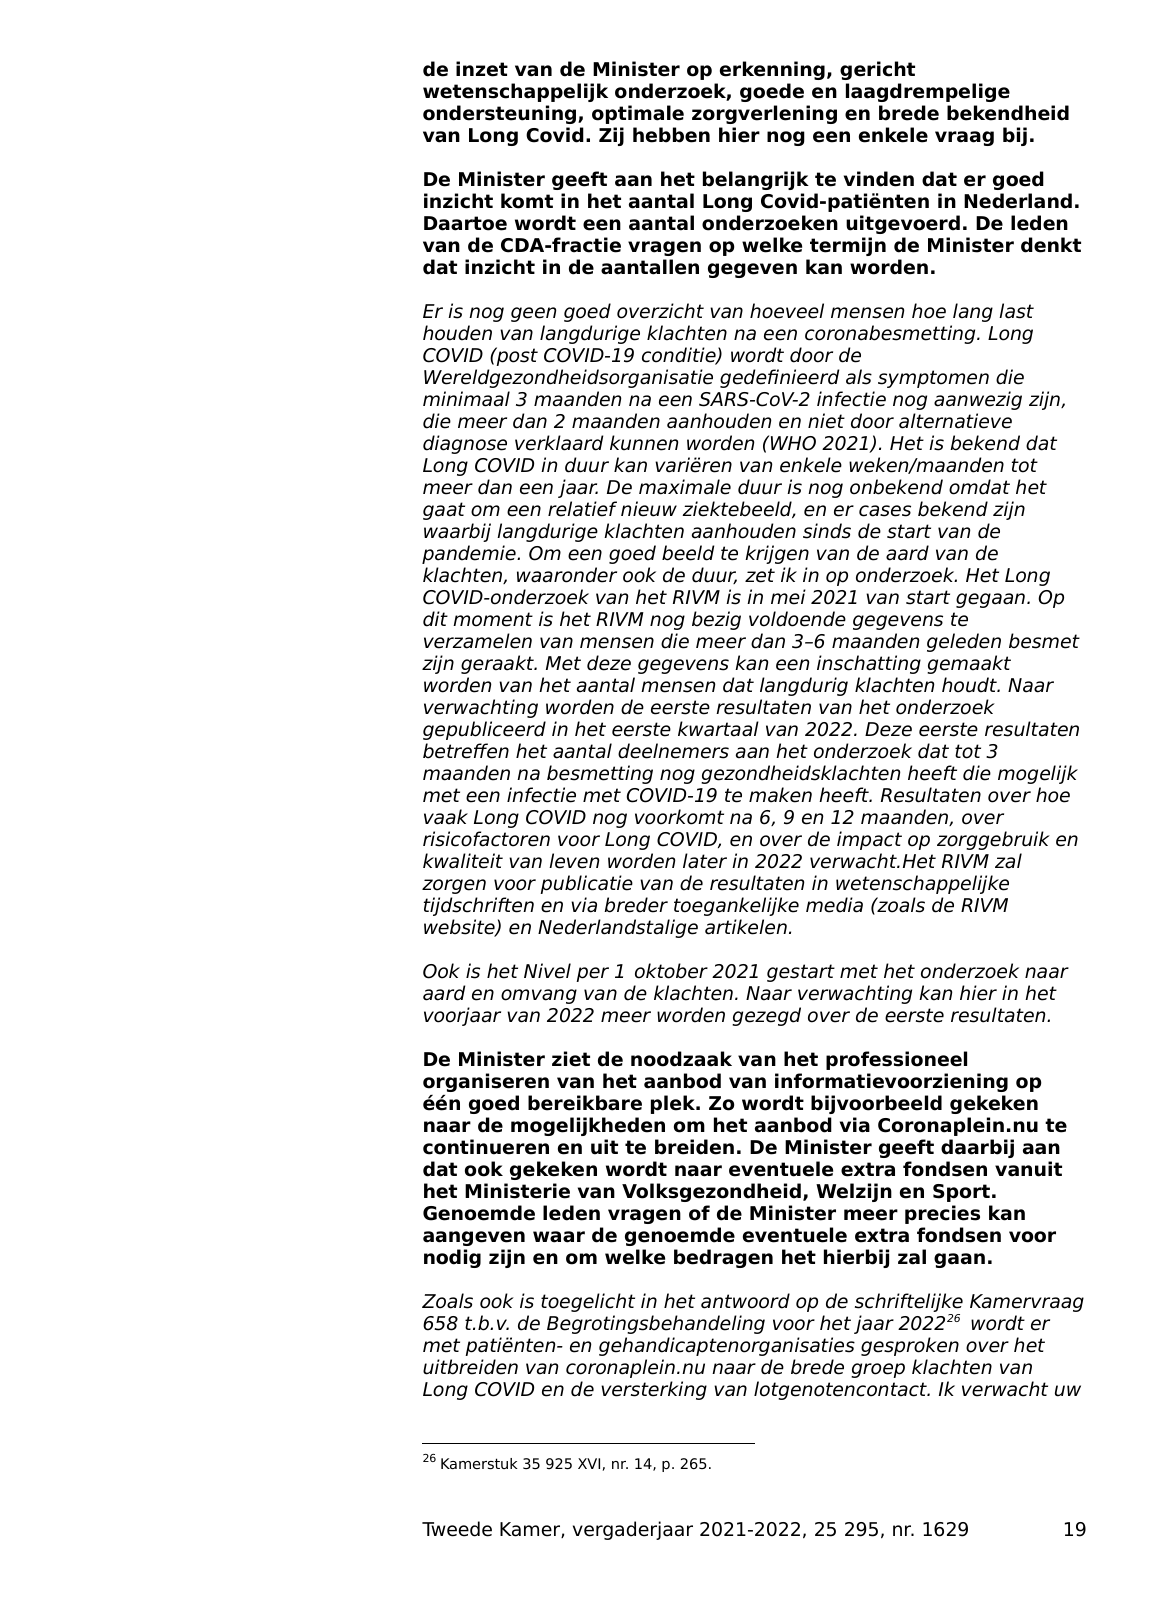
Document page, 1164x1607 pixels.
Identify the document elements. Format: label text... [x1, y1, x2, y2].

text De Minister ziet de noodzaak van het professioneel organiseren van het aanbod van informatievoorziening op één goed bereikbare plek. Zo wordt bijvoorbeeld gekeken naar de mogelijkheden om het aanbod via Coronaplein.nu te continueren en uit te breiden. De Minister geeft daarbij aan dat ook gekeken wordt naar eventuele extra fondsen vanuit het Ministerie van Volksgezondheid, Welzijn en Sport. Genoemde leden vragen of de Minister meer precies kan aangeven waar de genoemde eventuele extra fondsen voor nodig zijn en om welke bedragen het hierbij zal gaan. [422, 1049, 1087, 1269]
text Kamerstuk 35 925 XVI, nr. 14, p. 265. [422, 1452, 1087, 1474]
text Zoals ook is toegelicht in het antwoord op de schriftelijke Kamervraag 658 t.b.v. de Begrotingsbehandeling voor het jaar 2022 wordt er met patiënten- en gehandicaptenorganisaties gesproken over het uitbreiden van coronaplein.nu naar de brede groep klachten van Long COVID en de versterking van lotgenotencontact. Ik verwacht uw [422, 1291, 1087, 1401]
text De Minister geeft aan het belangrijk te vinden dat er goed inzicht komt in het aantal Long Covid-patiënten in Nederland. Daartoe wordt een aantal onderzoeken uitgevoerd. De leden van de CDA-fractie vragen op welke termijn de Minister denkt dat inzicht in de aantallen gegeven kan worden. [422, 169, 1087, 279]
text Er is nog geen goed overzicht van hoeveel mensen hoe lang last houden van langdurige klachten na een coronabesmetting. Long COVID (post COVID-19 conditie) wordt door de Wereldgezondheidsorganisatie gedefinieerd als symptomen die minimaal 3 maanden na een SARS-CoV-2 infectie nog aanwezig zijn, die meer dan 2 maanden aanhouden en niet door alternatieve diagnose verklaard kunnen worden (WHO 2021). Het is bekend dat Long COVID in duur kan variëren van enkele weken/maanden tot meer dan een jaar. De maximale duur is nog onbekend omdat het gaat om een relatief nieuw ziektebeeld, en er cases bekend zijn waarbij langdurige klachten aanhouden sinds de start van de pandemie. Om een goed beeld te krijgen van de aard van de klachten, waaronder ook de duur, zet ik in op onderzoek. Het Long COVID-onderzoek van het RIVM is in mei 2021 van start gegaan. Op dit moment is het RIVM nog bezig voldoende gegevens te verzamelen van mensen die meer dan 3–6 maanden geleden besmet zijn geraakt. Met deze gegevens kan een inschatting gemaakt worden van het aantal mensen dat langdurig klachten houdt. Naar verwachting worden de eerste resultaten van het onderzoek gepubliceerd in het eerste kwartaal van 2022. Deze eerste resultaten betreffen het aantal deelnemers aan het onderzoek dat tot 3 maanden na besmetting nog gezondheidsklachten heeft die mogelijk met een infectie met COVID-19 te maken heeft. Resultaten over hoe vaak Long COVID nog voorkomt na 6, 9 en 12 maanden, over risicofactoren voor Long COVID, en over de impact op zorggebruik en kwaliteit van leven worden later in 2022 verwacht.Het RIVM zal zorgen voor publicatie van de resultaten in wetenschappelijke tijdschriften en via breder toegankelijke media (zoals de RIVM website) en Nederlandstalige artikelen. [422, 301, 1087, 939]
text Ook is het Nivel per 1 oktober 2021 gestart met het onderzoek naar aard en omvang van de klachten. Naar verwachting kan hier in het voorjaar van 2022 meer worden gezegd over de eerste resultaten. [422, 961, 1087, 1027]
text de inzet van de Minister op erkenning, gericht wetenschappelijk onderzoek, goede en laagdrempelige ondersteuning, optimale zorgverlening en brede bekendheid van Long Covid. Zij hebben hier nog een enkele vraag bij. [422, 59, 1087, 147]
